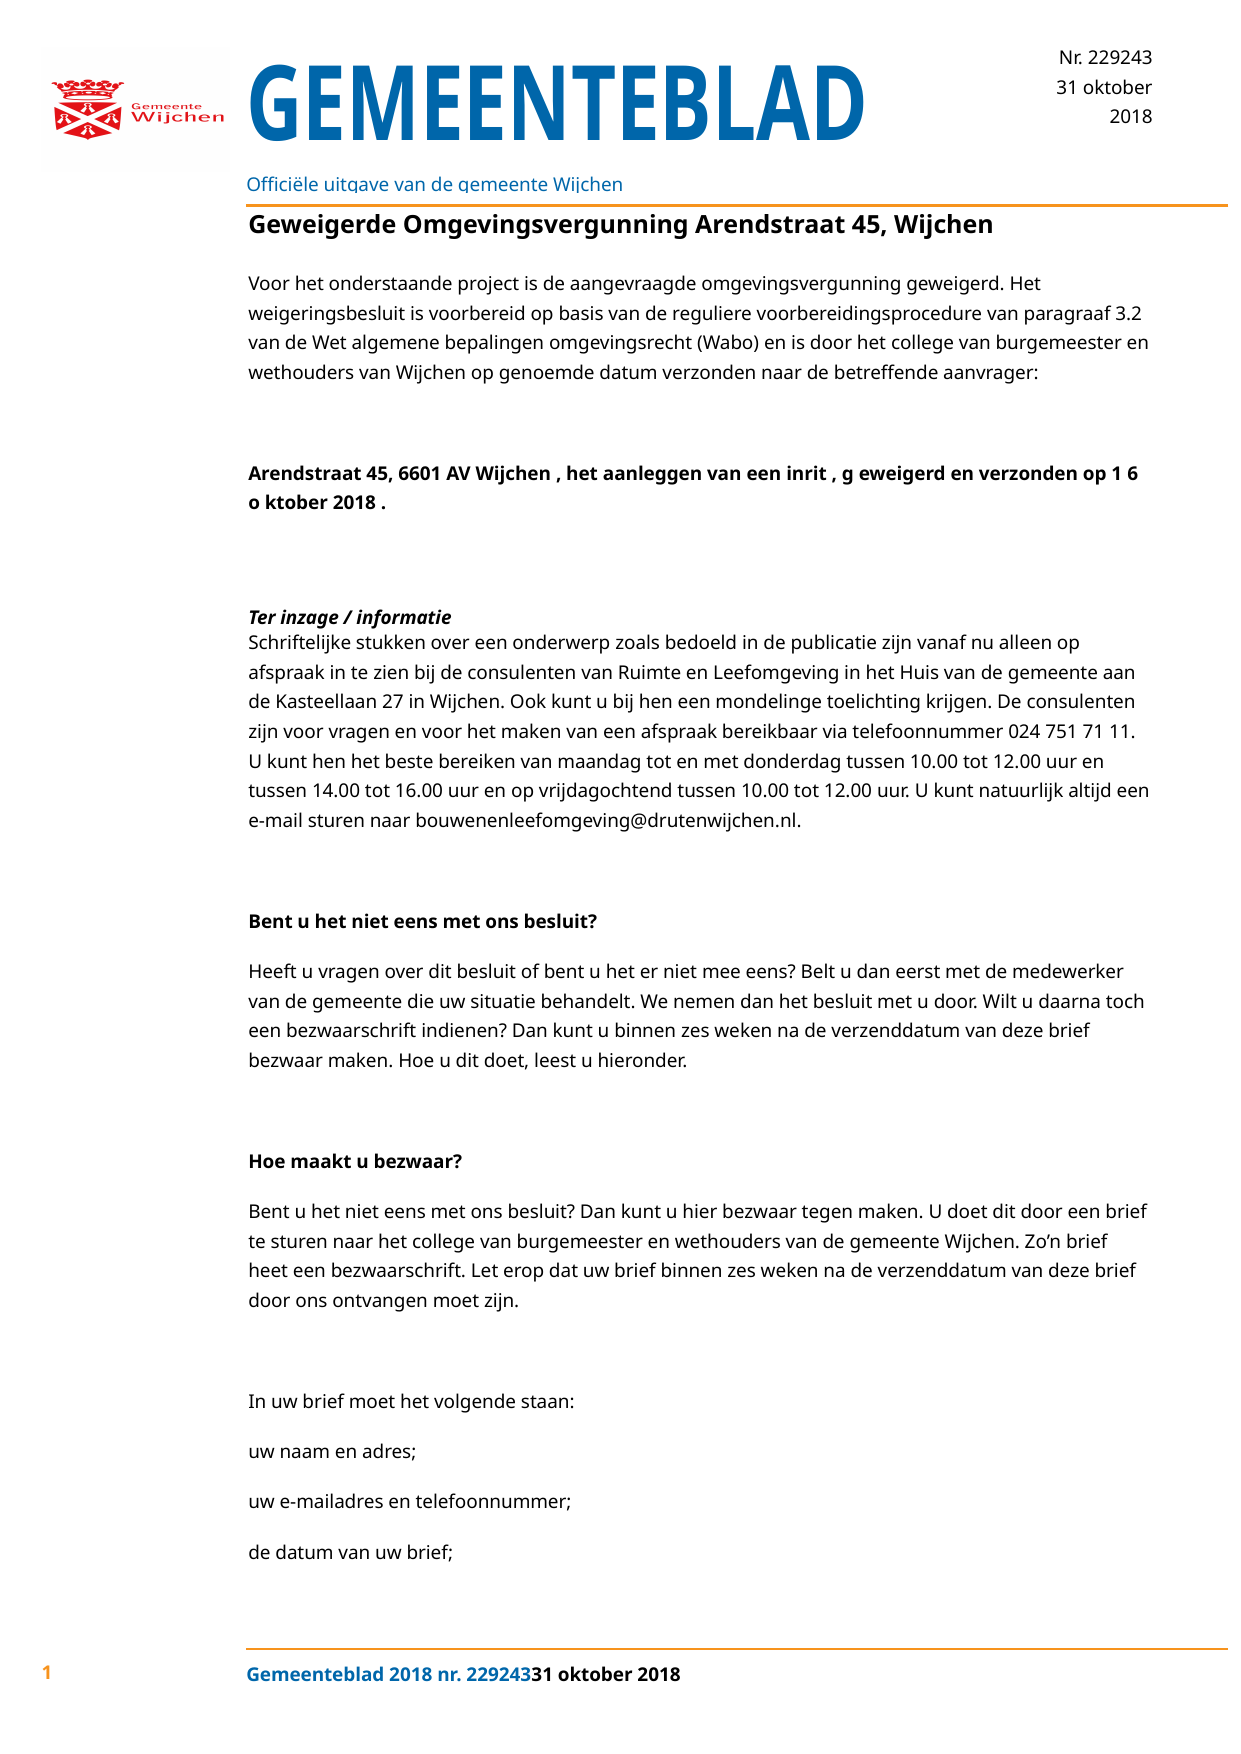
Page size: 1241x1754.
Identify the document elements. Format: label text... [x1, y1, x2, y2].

text uw e-mailadres en telefoonnummer; [248, 1489, 1152, 1514]
text Arendstraat 45, 6601 AV Wijchen , het aanleggen van een inrit , g eweigerd en verzonden op 1 6 o ktober 2018 . [248, 460, 1152, 515]
text Geweigerde Omgevingsvergunning Arendstraat 45, Wijchen [248, 207, 1152, 241]
picture [41, 47, 231, 172]
text Ter inzage / informatie [248, 604, 1152, 629]
text In uw brief moet het volgende staan: [248, 1388, 1152, 1414]
text Hoe maakt u bezwaar? [248, 1148, 1152, 1174]
text Voor het onderstaande project is de aangevraagde omgevingsvergunning geweigerd. Het weigeringsbesluit is voorbereid op basis van de reguliere voorbereidingsprocedure van paragraaf 3.2 van de Wet algemene bepalingen omgevingsrecht (Wabo) en is door het college van burgemeester en wethouders van Wijchen op genoemde datum verzonden naar de betreffende aanvrager: [248, 270, 1152, 385]
text de datum van uw brief; [248, 1539, 1152, 1565]
text uw naam en adres; [248, 1438, 1152, 1464]
text Schriftelijke stukken over een onderwerp zoals bedoeld in de publicatie zijn vanaf nu alleen op afspraak in te zien bij de consulenten van Ruimte en Leefomgeving in het Huis van de gemeente aan de Kasteellaan 27 in Wijchen. Ook kunt u bij hen een mondelinge toelichting krijgen. De consulenten zijn voor vragen en voor het maken van een afspraak bereikbaar via telefoonnummer 024 751 71 11. U kunt hen het beste bereiken van maandag tot en met donderdag tussen 10.00 tot 12.00 uur en tussen 14.00 tot 16.00 uur en op vrijdagochtend tussen 10.00 tot 12.00 uur. U kunt natuurlijk altijd een e-mail sturen naar bouwenenleefomgeving@drutenwijchen.nl. [248, 629, 1152, 833]
text Heeft u vragen over dit besluit of bent u het er niet mee eens? Belt u dan eerst met de medewerker van de gemeente die uw situatie behandelt. We nemen dan het besluit met u door. Wilt u daarna toch een bezwaarschrift indienen? Dan kunt u binnen zes weken na de verzenddatum van deze brief bezwaar maken. Hoe u dit doet, leest u hieronder. [248, 958, 1152, 1073]
text Bent u het niet eens met ons besluit? Dan kunt u hier bezwaar tegen maken. U doet dit door een brief te sturen naar het college van burgemeester en wethouders van de gemeente Wijchen. Zo’n brief heet een bezwaarschrift. Let erop dat uw brief binnen zes weken na de verzenddatum van deze brief door ons ontvangen moet zijn. [248, 1198, 1152, 1313]
text Bent u het niet eens met ons besluit? [248, 908, 1152, 934]
